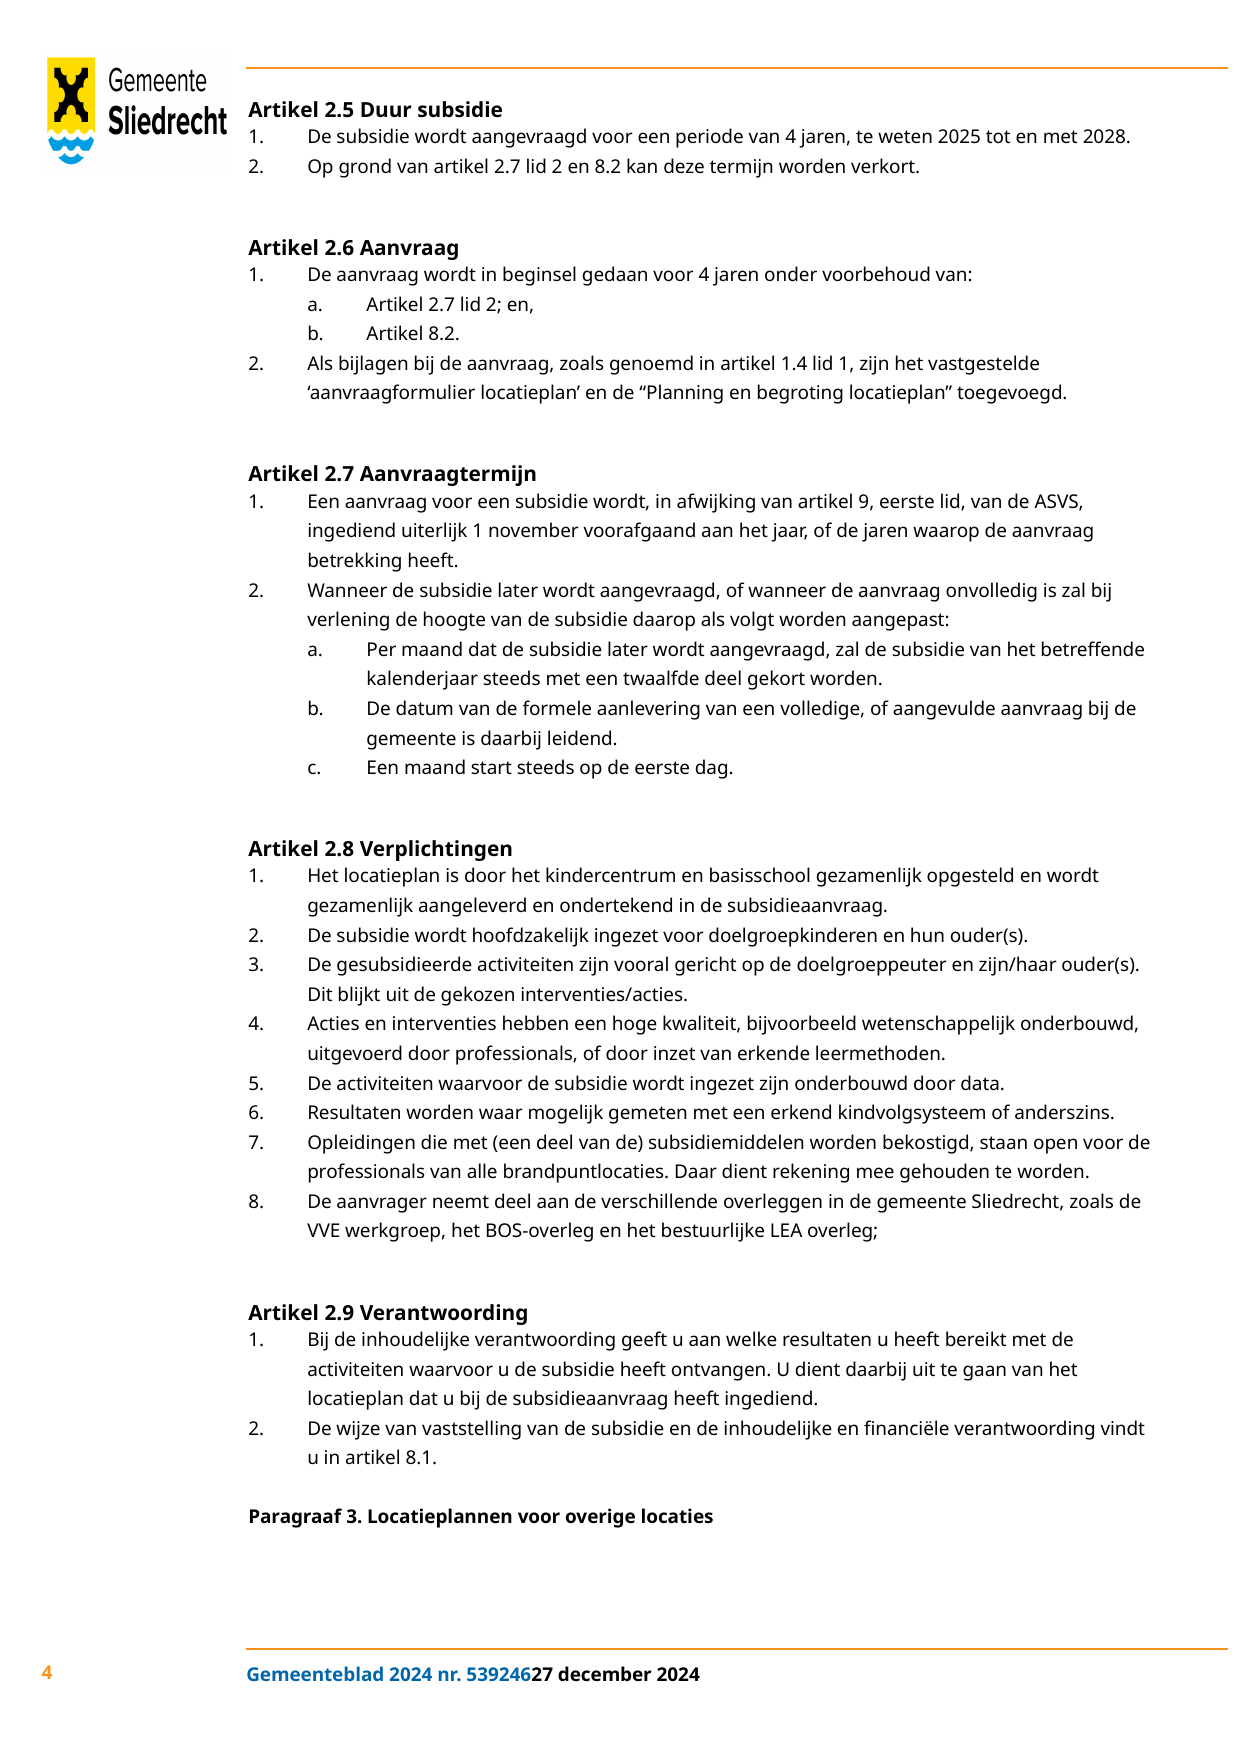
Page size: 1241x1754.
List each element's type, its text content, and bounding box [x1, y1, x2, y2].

list De subsidie wordt hoofdzakelijk ingezet voor doelgroepkinderen en hun ouder(s). [248, 922, 1152, 948]
list De activiteiten waarvoor de subsidie wordt ingezet zijn onderbouwd door data. [248, 1070, 1152, 1096]
list Opleidingen die met (een deel van de) subsidiemiddelen worden bekostigd, staan open voor de professionals van alle brandpuntlocaties. Daar dient rekening mee gehouden te worden. [248, 1129, 1152, 1184]
list Bij de inhoudelijke verantwoording geeft u aan welke resultaten u heeft bereikt met de activiteiten waarvoor u de subsidie heeft ontvangen. U dient daarbij uit te gaan van het locatieplan dat u bij de subsidieaanvraag heeft ingediend. [248, 1326, 1152, 1411]
list Een aanvraag voor een subsidie wordt, in afwijking van artikel 9, eerste lid, van de ASVS, ingediend uiterlijk 1 november voorafgaand aan het jaar, of de jaren waarop de aanvraag betrekking heeft. [248, 488, 1152, 573]
list De datum van de formele aanlevering van een volledige, of aangevulde aanvraag bij de gemeente is daarbij leidend. [307, 695, 1152, 750]
list Artikel 8.2. [307, 320, 1152, 346]
list De aanvrager neemt deel aan de verschillende overleggen in de gemeente Sliedrecht, zoals de VVE werkgroep, het BOS-overleg en het bestuurlijke LEA overleg; [248, 1188, 1152, 1243]
text Paragraaf 3. Locatieplannen voor overige locaties [248, 1504, 1152, 1529]
list De gesubsidieerde activiteiten zijn vooral gericht op de doelgroeppeuter en zijn/haar ouder(s). Dit blijkt uit de gekozen interventies/acties. [248, 951, 1152, 1007]
list Een maand start steeds op de eerste dag. [307, 754, 1152, 780]
picture [41, 47, 231, 172]
text Artikel 2.9 Verantwoording [248, 1298, 1152, 1326]
list De subsidie wordt aangevraagd voor een periode van 4 jaren, te weten 2025 tot en met 2028. [248, 123, 1152, 149]
list Per maand dat de subsidie later wordt aangevraagd, zal de subsidie van het betreffende kalenderjaar steeds met een twaalfde deel gekort worden. [307, 636, 1152, 691]
list Als bijlagen bij de aanvraag, zoals genoemd in artikel 1.4 lid 1, zijn het vastgestelde ‘aanvraagformulier locatieplan’ en de “Planning en begroting locatieplan” toegevoegd. [248, 350, 1152, 405]
list Resultaten worden waar mogelijk gemeten met een erkend kindvolgsysteem of anderszins. [248, 1099, 1152, 1125]
list De wijze van vaststelling van de subsidie en de inhoudelijke en financiële verantwoording vindt u in artikel 8.1. [248, 1415, 1152, 1470]
text Artikel 2.8 Verplichtingen [248, 834, 1152, 863]
list De aanvraag wordt in beginsel gedaan voor 4 jaren onder voorbehoud van: [248, 261, 1152, 287]
text Artikel 2.7 Aanvraagtermijn [248, 459, 1152, 488]
text Artikel 2.5 Duur subsidie [248, 95, 1152, 123]
list Het locatieplan is door het kindercentrum en basisschool gezamenlijk opgesteld en wordt gezamenlijk aangeleverd en ondertekend in de subsidieaanvraag. [248, 863, 1152, 918]
text Artikel 2.6 Aanvraag [248, 233, 1152, 261]
list Acties en interventies hebben een hoge kwaliteit, bijvoorbeeld wetenschappelijk onderbouwd, uitgevoerd door professionals, of door inzet van erkende leermethoden. [248, 1011, 1152, 1066]
list Artikel 2.7 lid 2; en, [307, 291, 1152, 317]
list Wanneer de subsidie later wordt aangevraagd, of wanneer de aanvraag onvolledig is zal bij verlening de hoogte van de subsidie daarop als volgt worden aangepast: [248, 577, 1152, 632]
list Op grond van artikel 2.7 lid 2 en 8.2 kan deze termijn worden verkort. [248, 153, 1152, 178]
